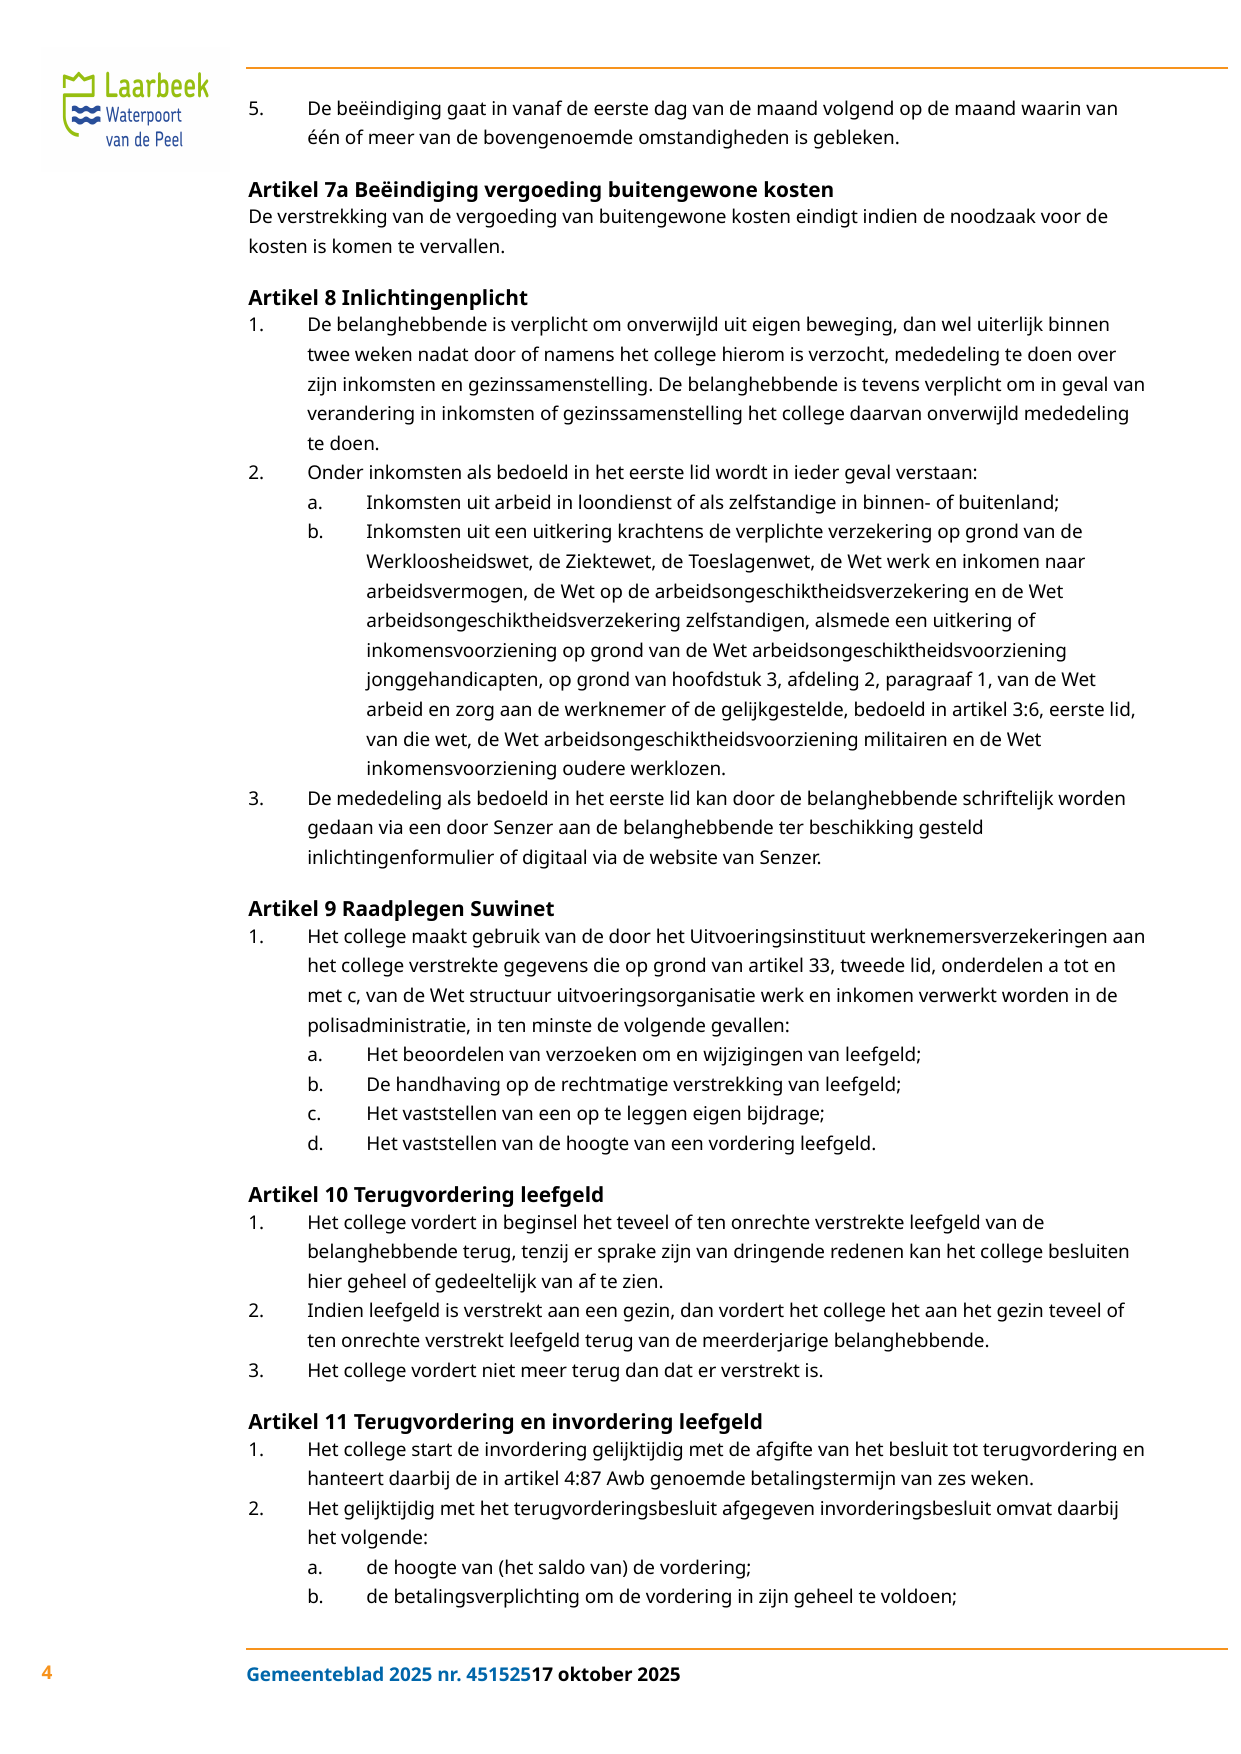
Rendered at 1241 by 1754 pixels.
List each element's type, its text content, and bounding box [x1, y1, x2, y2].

list Het college start de invordering gelijktijdig met de afgifte van het besluit tot terugvordering en hanteert daarbij de in artikel 4:87 Awb genoemde betalingstermijn van zes weken. [248, 1436, 1152, 1491]
text Artikel 9 Raadplegen Suwinet [248, 894, 1152, 923]
list De beëindiging gaat in vanaf de eerste dag van de maand volgend op de maand waarin van één of meer van de bovengenoemde omstandigheden is gebleken. [248, 95, 1152, 150]
list De belanghebbende is verplicht om onverwijld uit eigen beweging, dan wel uiterlijk binnen twee weken nadat door of namens het college hierom is verzocht, mededeling te doen over zijn inkomsten en gezinssamenstelling. De belanghebbende is tevens verplicht om in geval van verandering in inkomsten of gezinssamenstelling het college daarvan onverwijld mededeling te doen. [248, 312, 1152, 456]
list de betalingsverplichting om de vordering in zijn geheel te voldoen; [307, 1584, 1152, 1609]
text Artikel 11 Terugvordering en invordering leefgeld [248, 1407, 1152, 1436]
list Het vaststellen van een op te leggen eigen bijdrage; [307, 1101, 1152, 1126]
picture [41, 47, 231, 172]
list De handhaving op de rechtmatige verstrekking van leefgeld; [307, 1071, 1152, 1097]
text De verstrekking van de vergoeding van buitengewone kosten eindigt indien de noodzaak voor de kosten is komen te vervallen. [248, 203, 1152, 258]
text Artikel 8 Inlichtingenplicht [248, 283, 1152, 312]
list Het college vordert in beginsel het teveel of ten onrechte verstrekte leefgeld van de belanghebbende terug, tenzij er sprake zijn van dringende redenen kan het college besluiten hier geheel of gedeeltelijk van af te zien. [248, 1209, 1152, 1294]
list Indien leefgeld is verstrekt aan een gezin, dan vordert het college het aan het gezin teveel of ten onrechte verstrekt leefgeld terug van de meerderjarige belanghebbende. [248, 1298, 1152, 1353]
list de hoogte van (het saldo van) de vordering; [307, 1554, 1152, 1580]
text Artikel 7a Beëindiging vergoeding buitengewone kosten [248, 175, 1152, 203]
list De mededeling als bedoeld in het eerste lid kan door de belanghebbende schriftelijk worden gedaan via een door Senzer aan de belanghebbende ter beschikking gesteld inlichtingenformulier of digitaal via de website van Senzer. [248, 785, 1152, 870]
text Artikel 10 Terugvordering leefgeld [248, 1181, 1152, 1209]
list Het gelijktijdig met het terugvorderingsbesluit afgegeven invorderingsbesluit omvat daarbij het volgende: [248, 1495, 1152, 1550]
list Inkomsten uit een uitkering krachtens de verplichte verzekering op grond van de Werkloosheidswet, de Ziektewet, de Toeslagenwet, de Wet werk en inkomen naar arbeidsvermogen, de Wet op de arbeidsongeschiktheidsverzekering en de Wet arbeidsongeschiktheidsverzekering zelfstandigen, alsmede een uitkering of inkomensvoorziening op grond van de Wet arbeidsongeschiktheidsvoorziening jonggehandicapten, op grond van hoofdstuk 3, afdeling 2, paragraaf 1, van de Wet arbeid en zorg aan de werknemer of de gelijkgestelde, bedoeld in artikel 3:6, eerste lid, van die wet, de Wet arbeidsongeschiktheidsvoorziening militairen en de Wet inkomensvoorziening oudere werklozen. [307, 519, 1152, 781]
list Het vaststellen van de hoogte van een vordering leefgeld. [307, 1130, 1152, 1156]
list Inkomsten uit arbeid in loondienst of als zelfstandige in binnen- of buitenland; [307, 489, 1152, 515]
list Onder inkomsten als bedoeld in het eerste lid wordt in ieder geval verstaan: [248, 459, 1152, 485]
list Het college maakt gebruik van de door het Uitvoeringsinstituut werknemersverzekeringen aan het college verstrekte gegevens die op grond van artikel 33, tweede lid, onderdelen a tot en met c, van de Wet structuur uitvoeringsorganisatie werk en inkomen verwerkt worden in de polisadministratie, in ten minste de volgende gevallen: [248, 923, 1152, 1037]
list Het college vordert niet meer terug dan dat er verstrekt is. [248, 1357, 1152, 1383]
list Het beoordelen van verzoeken om en wijzigingen van leefgeld; [307, 1041, 1152, 1067]
